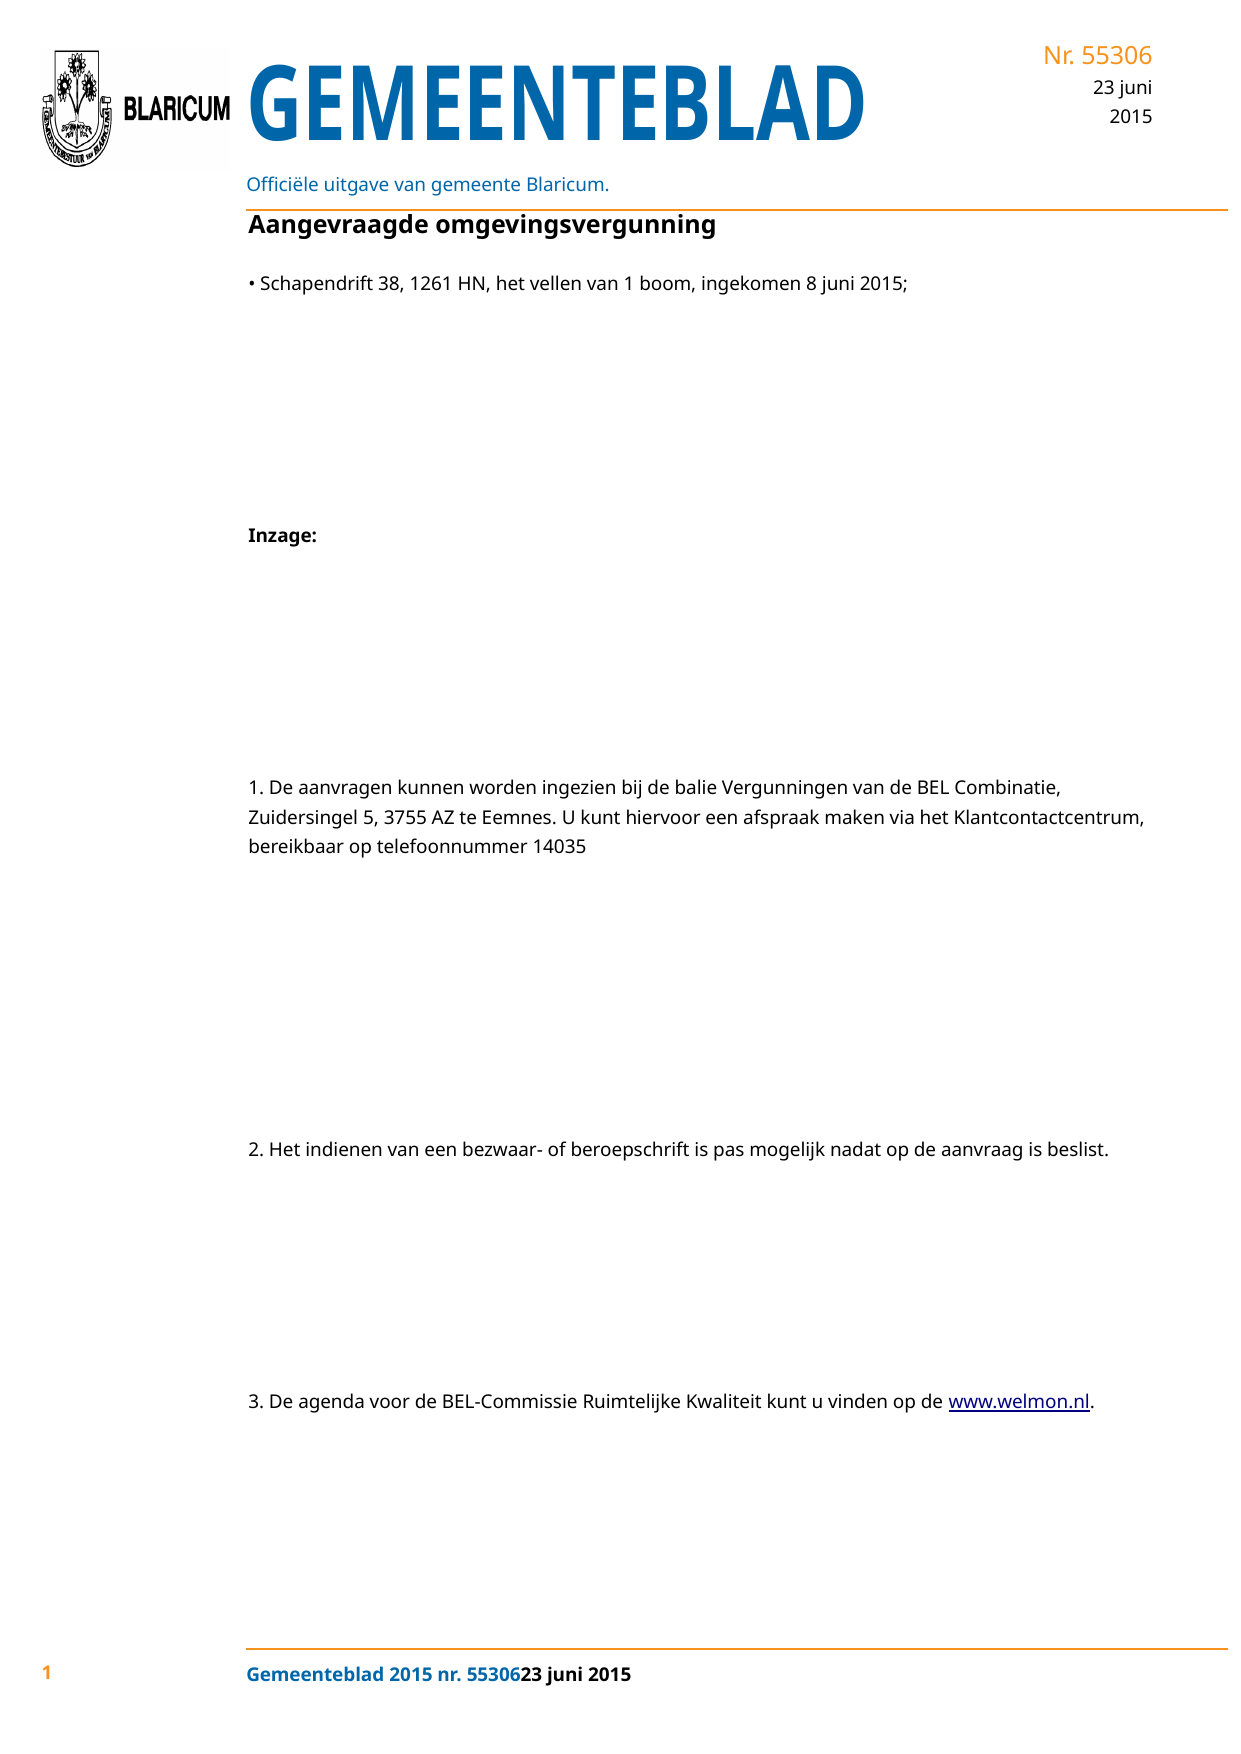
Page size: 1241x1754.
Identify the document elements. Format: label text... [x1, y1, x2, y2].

text 1. De aanvragen kunnen worden ingezien bij de balie Vergunningen van de BEL Combinatie, Zuidersingel 5, 3755 AZ te Eemnes. U kunt hiervoor een afspraak maken via het Klantcontactcentrum, bereikbaar op telefoonnummer 14035 [248, 774, 1152, 859]
text 3. De agenda voor de BEL-Commissie Ruimtelijke Kwaliteit kunt u vinden op de www.welmon.nl. [248, 1388, 1152, 1414]
text Inzage: [248, 522, 1152, 548]
text Aangevraagde omgevingsvergunning [248, 211, 1152, 241]
text 2. Het indienen van een bezwaar- of beroepschrift is pas mogelijk nadat op de aanvraag is beslist. [248, 1136, 1152, 1162]
text • Schapendrift 38, 1261 HN, het vellen van 1 boom, ingekomen 8 juni 2015; [248, 270, 1152, 296]
picture [41, 47, 231, 172]
